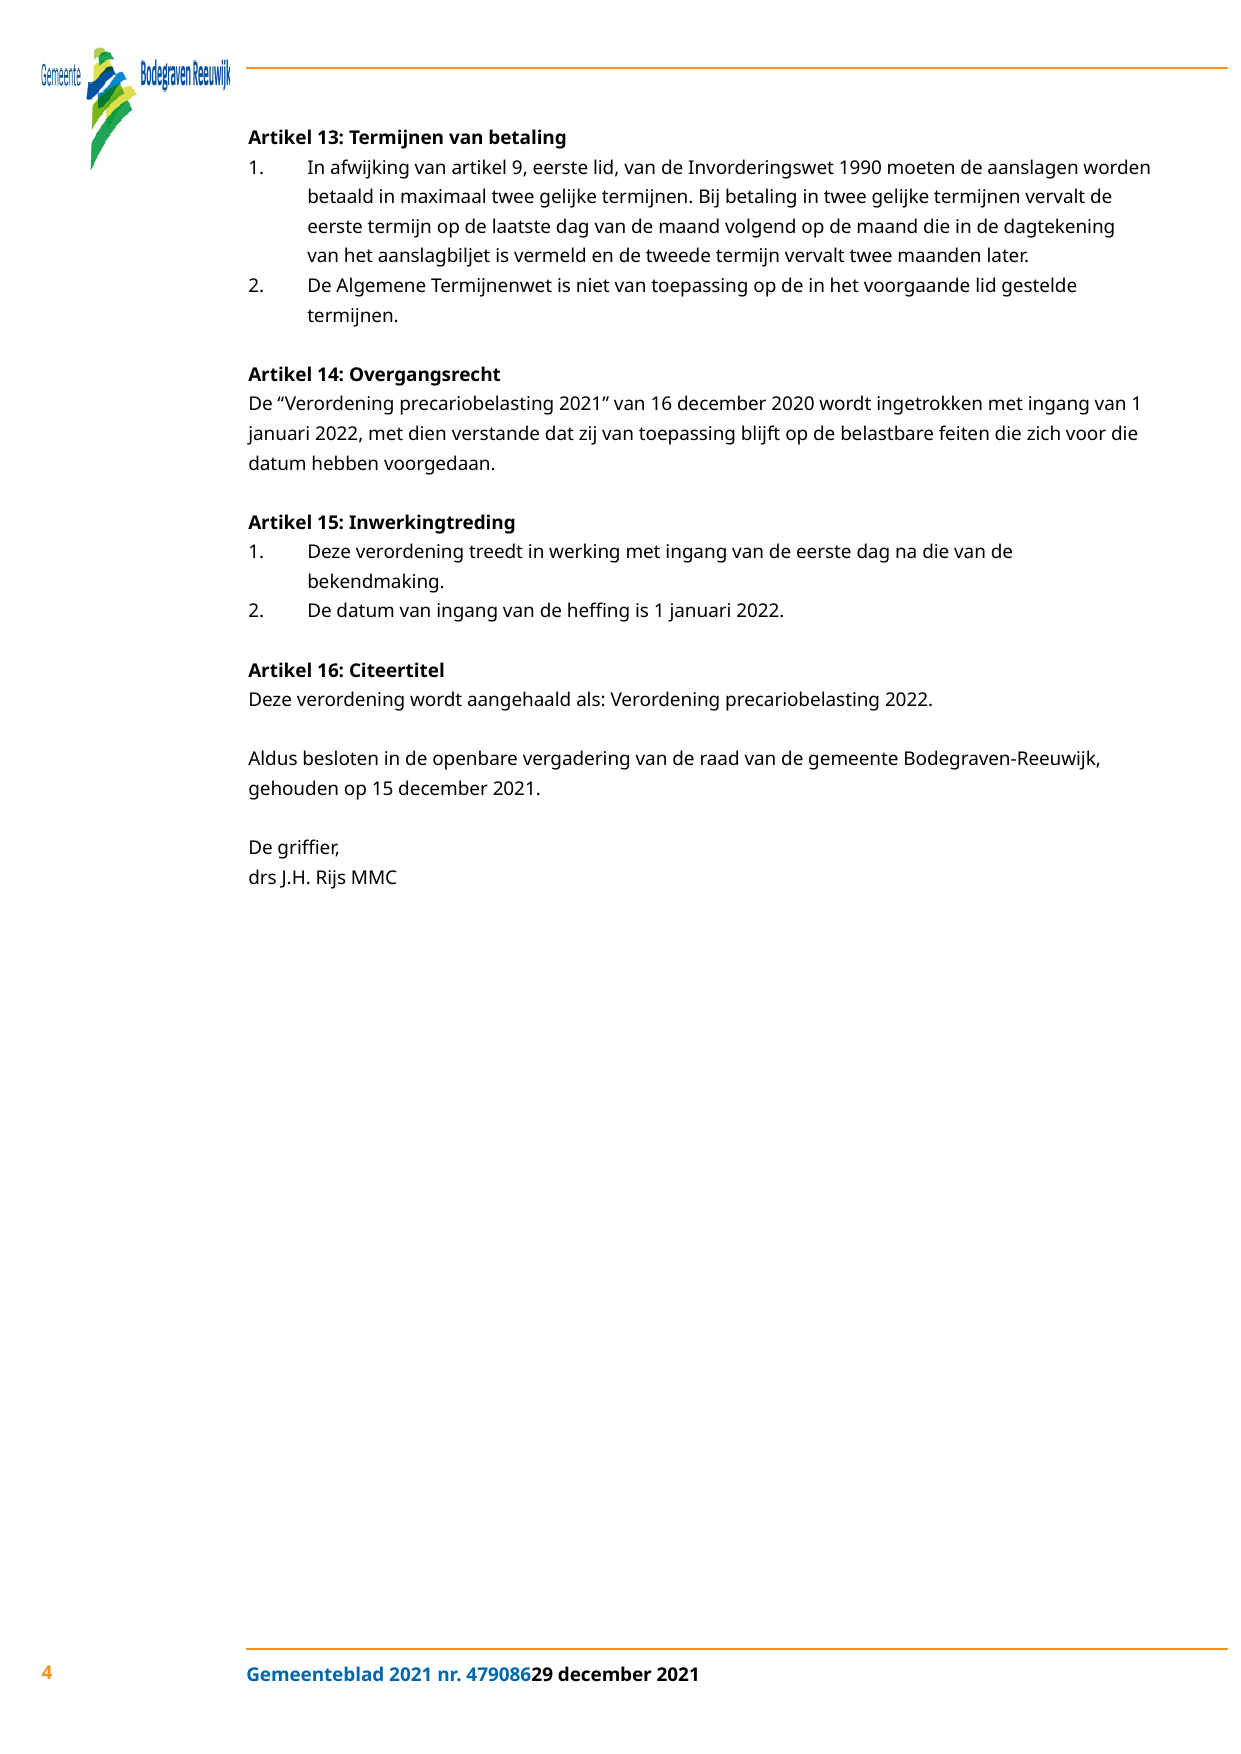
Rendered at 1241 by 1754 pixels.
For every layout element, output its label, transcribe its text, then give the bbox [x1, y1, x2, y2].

list Deze verordening treedt in werking met ingang van de eerste dag na die van de bekendmaking. [248, 538, 1152, 594]
text Aldus besloten in de openbare vergadering van de raad van de gemeente Bodegraven-Reeuwijk, gehouden op 15 december 2021. [248, 746, 1152, 801]
text drs J.H. Rijs MMC [248, 864, 1152, 890]
picture [41, 47, 231, 172]
text Deze verordening wordt aangehaald als: Verordening precariobelasting 2022. [248, 686, 1152, 712]
text Artikel 15: Inwerkingtreding [248, 509, 1152, 535]
text Artikel 13: Termijnen van betaling [248, 124, 1152, 150]
list In afwijking van artikel 9, eerste lid, van de Invorderingswet 1990 moeten de aanslagen worden betaald in maximaal twee gelijke termijnen. Bij betaling in twee gelijke termijnen vervalt de eerste termijn op de laatste dag van de maand volgend op de maand die in de dagtekening van het aanslagbiljet is vermeld en de tweede termijn vervalt twee maanden later. [248, 154, 1152, 268]
text Artikel 14: Overgangsrecht [248, 361, 1152, 387]
list De Algemene Termijnenwet is niet van toepassing op de in het voorgaande lid gestelde termijnen. [248, 272, 1152, 328]
text De “Verordening precariobelasting 2021” van 16 december 2020 wordt ingetrokken met ingang van 1 januari 2022, met dien verstande dat zij van toepassing blijft op de belastbare feiten die zich voor die datum hebben voorgedaan. [248, 391, 1152, 476]
list De datum van ingang van de heffing is 1 januari 2022. [248, 598, 1152, 623]
text Artikel 16: Citeertitel [248, 657, 1152, 683]
text De griffier, [248, 834, 1152, 860]
